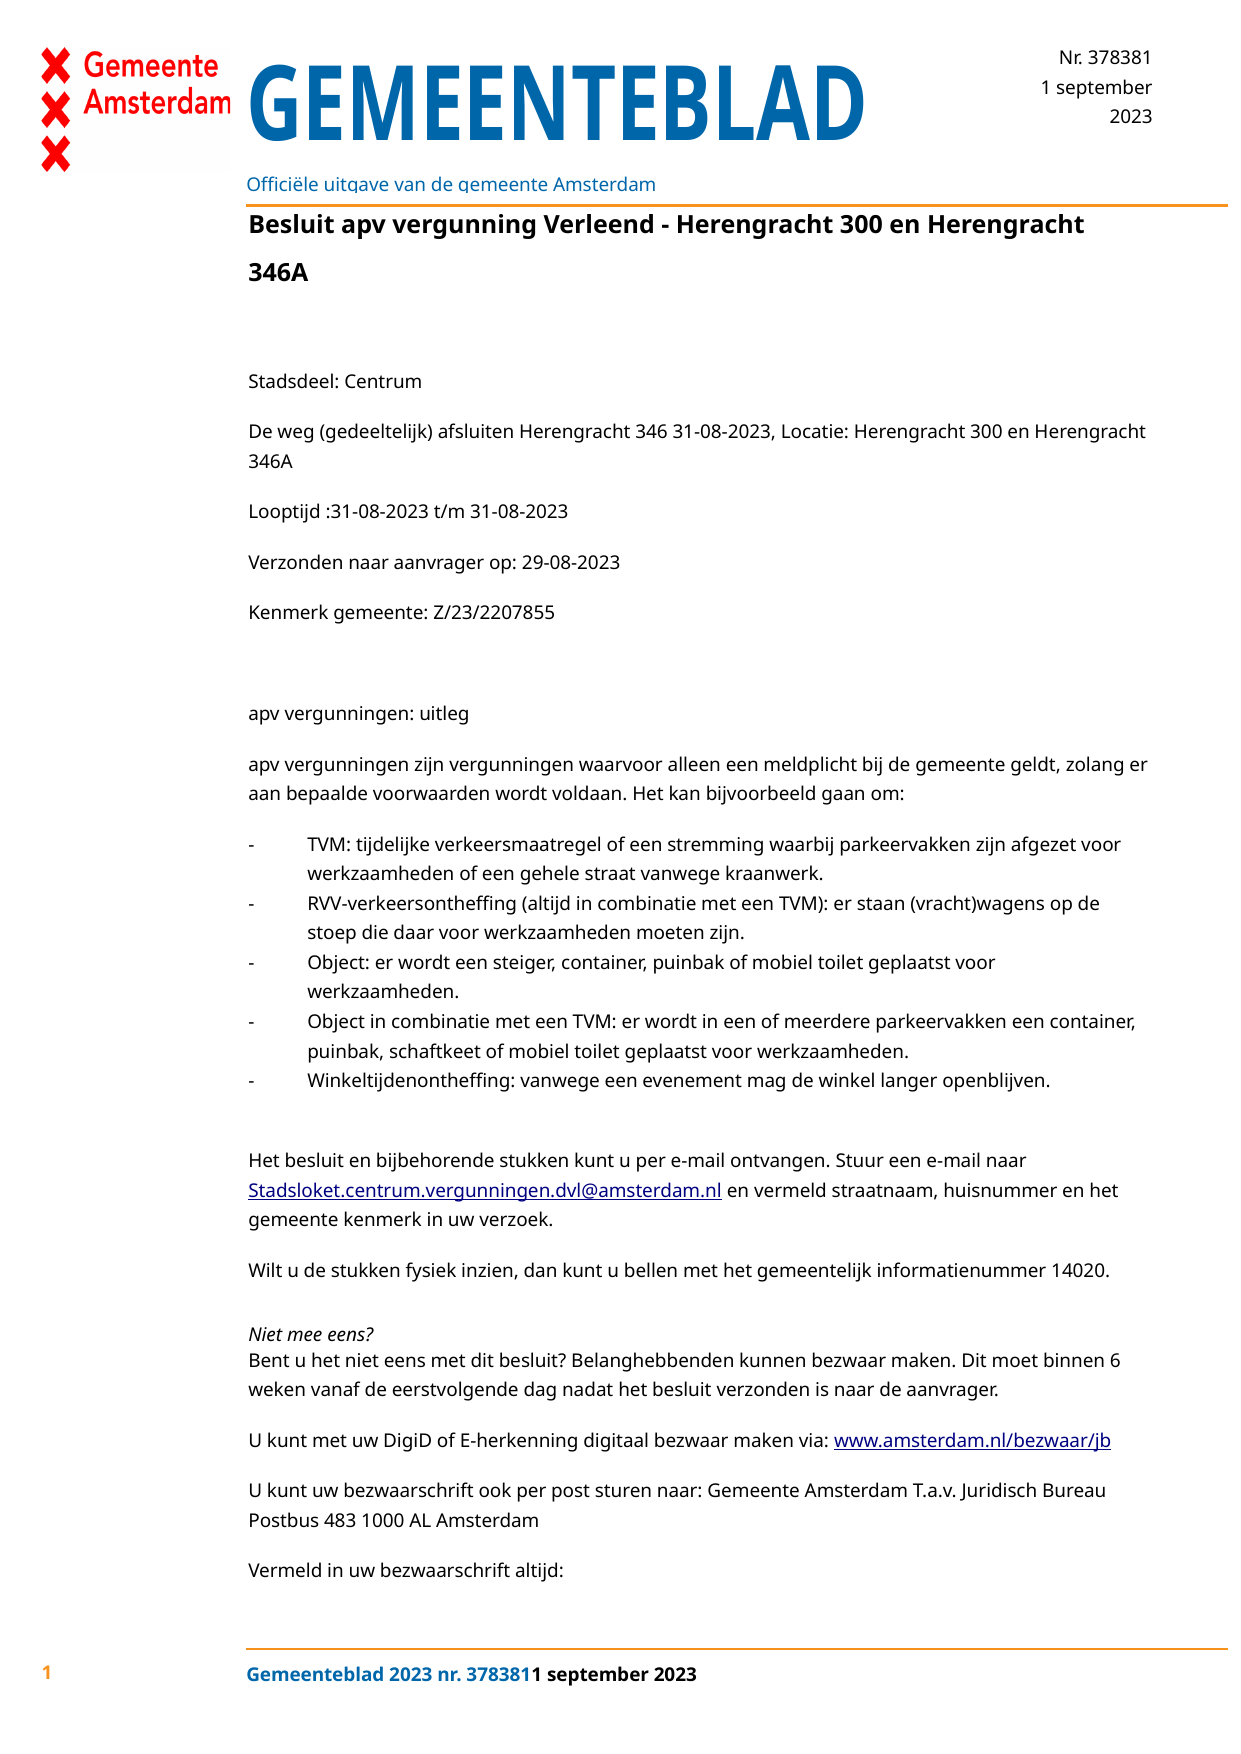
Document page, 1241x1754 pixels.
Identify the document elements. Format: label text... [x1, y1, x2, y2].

text Niet mee eens? [248, 1321, 1152, 1347]
text Verzonden naar aanvrager op: 29-08-2023 [248, 549, 1152, 575]
text Stadsdeel: Centrum [248, 368, 1152, 394]
list Object in combinatie met een TVM: er wordt in een of meerdere parkeervakken een container, puinbak, schaftkeet of mobiel toilet geplaatst voor werkzaamheden. [248, 1008, 1152, 1064]
text Bent u het niet eens met dit besluit? Belanghebbenden kunnen bezwaar maken. Dit moet binnen 6 weken vanaf de eerstvolgende dag nadat het besluit verzonden is naar de aanvrager. [248, 1347, 1152, 1402]
list RVV-verkeersontheffing (altijd in combinatie met een TVM): er staan (vracht)wagens op de stoep die daar voor werkzaamheden moeten zijn. [248, 890, 1152, 945]
text Looptijd :31-08-2023 t/m 31-08-2023 [248, 499, 1152, 524]
text U kunt met uw DigiD of E-herkenning digitaal bezwaar maken via: www.amsterdam.nl/bezwaar/jb [248, 1427, 1152, 1452]
text Vermeld in uw bezwaarschrift altijd: [248, 1557, 1152, 1583]
text De weg (gedeeltelijk) afsluiten Herengracht 346 31-08-2023, Locatie: Herengracht 300 en Herengracht 346A [248, 419, 1152, 474]
text U kunt uw bezwaarschrift ook per post sturen naar: Gemeente Amsterdam T.a.v. Juridisch Bureau Postbus 483 1000 AL Amsterdam [248, 1477, 1152, 1532]
text Het besluit en bijbehorende stukken kunt u per e-mail ontvangen. Stuur een e-mail naar Stadsloket.centrum.vergunningen.dvl@amsterdam.nl en vermeld straatnaam, huisnummer en het gemeente kenmerk in uw verzoek. [248, 1147, 1152, 1232]
text Kenmerk gemeente: Z/23/2207855 [248, 599, 1152, 625]
list TVM: tijdelijke verkeersmaatregel of een stremming waarbij parkeervakken zijn afgezet voor werkzaamheden of een gehele straat vanwege kraanwerk. [248, 831, 1152, 886]
text Wilt u de stukken fysiek inzien, dan kunt u bellen met het gemeentelijk informatienummer 14020. [248, 1257, 1152, 1283]
text Besluit apv vergunning Verleend - Herengracht 300 en Herengracht 346A [248, 207, 1152, 288]
text apv vergunningen: uitleg [248, 700, 1152, 726]
list Object: er wordt een steiger, container, puinbak of mobiel toilet geplaatst voor werkzaamheden. [248, 949, 1152, 1004]
list Winkeltijdenontheffing: vanwege een evenement mag de winkel langer openblijven. [248, 1067, 1152, 1093]
text apv vergunningen zijn vergunningen waarvoor alleen een meldplicht bij de gemeente geldt, zolang er aan bepaalde voorwaarden wordt voldaan. Het kan bijvoorbeeld gaan om: [248, 751, 1152, 806]
picture [41, 47, 231, 172]
